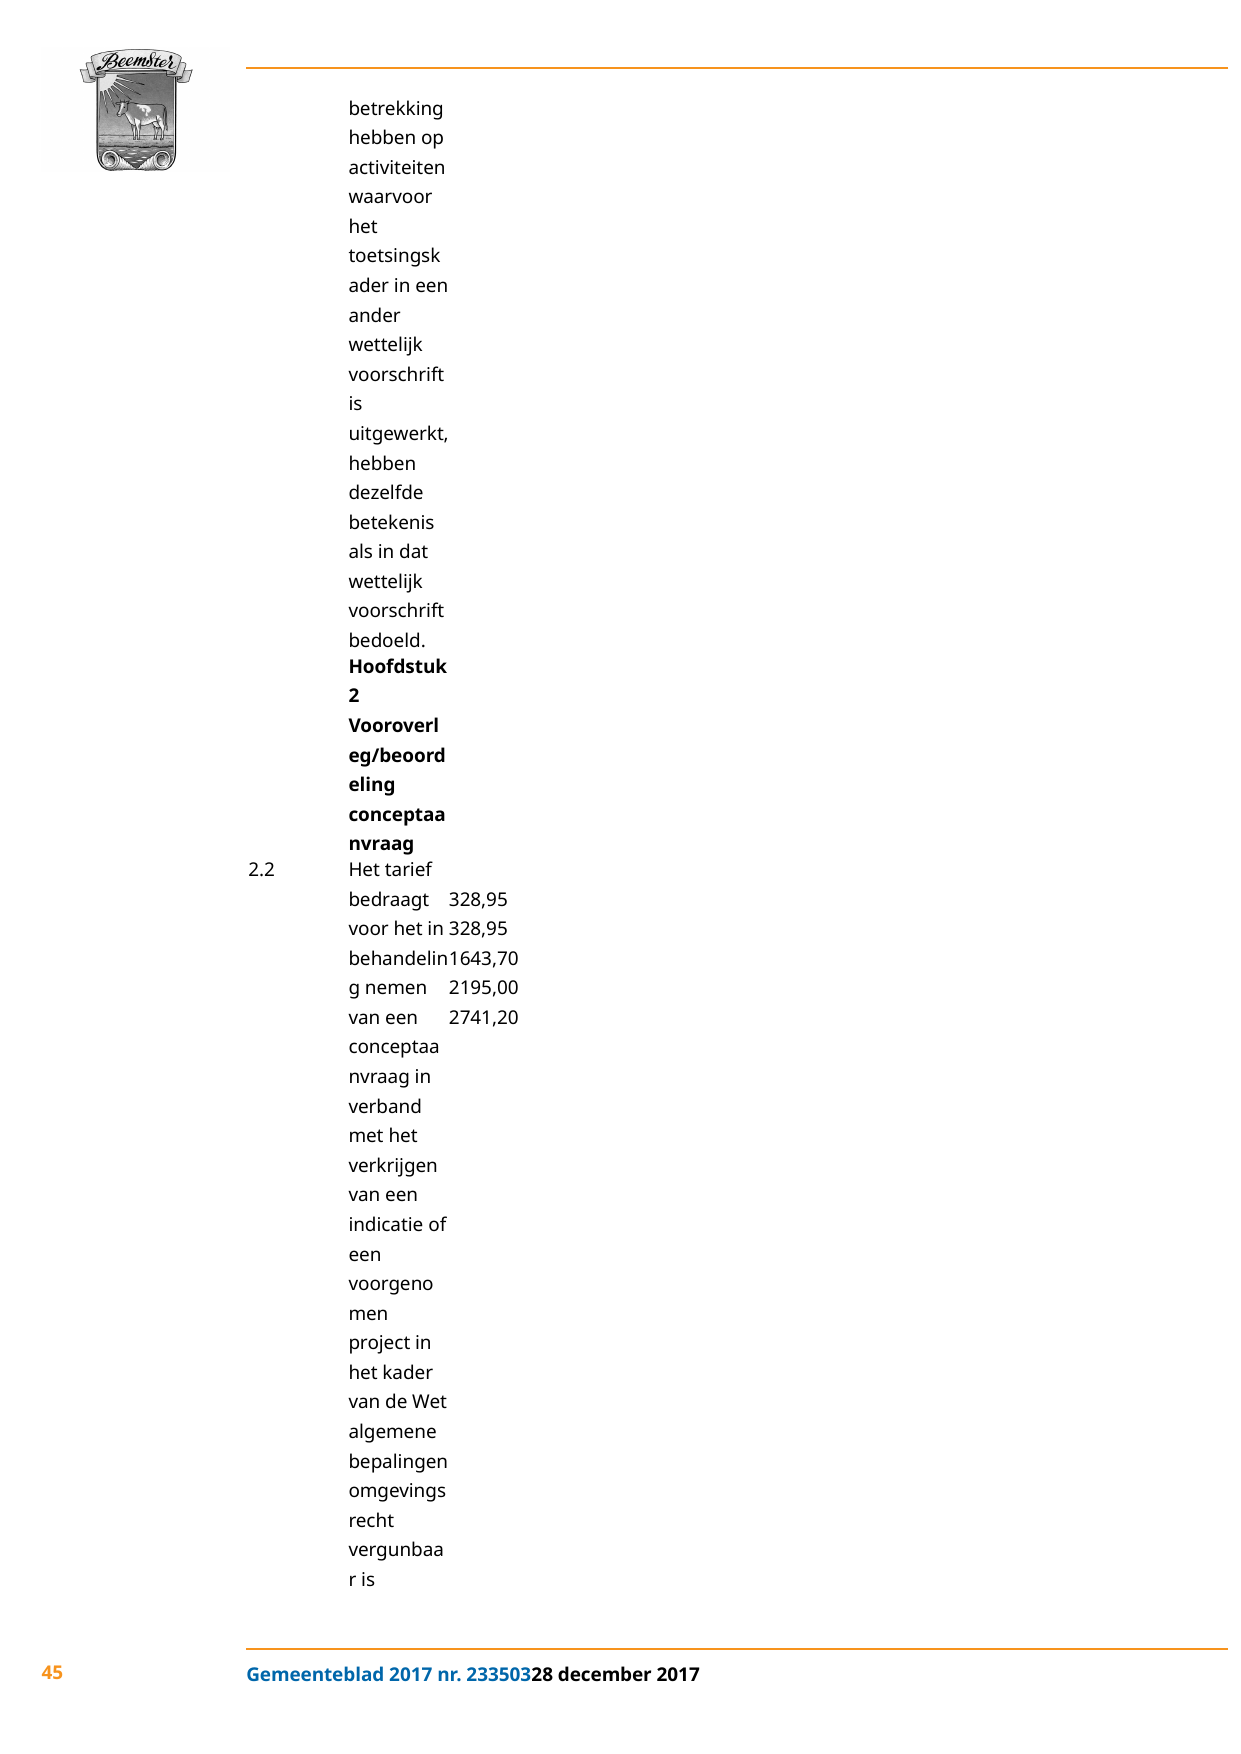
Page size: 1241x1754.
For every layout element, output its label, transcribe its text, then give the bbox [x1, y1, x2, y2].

table_cell Hoofdstuk 2 Vooroverleg/beoordeling conceptaanvraag [348, 653, 449, 856]
table_cell Het tarief bedraagt voor het in behandeling nemen van een conceptaanvraag in verband met het verkrijgen van een indicatie of een voorgenomen project in het kader van de Wet algemene bepalingen omgevingsrecht vergunbaar is [348, 856, 449, 1592]
table_cell [449, 653, 549, 856]
picture [41, 47, 231, 172]
table_cell [248, 95, 348, 653]
table_cell [248, 653, 348, 856]
table_cell 328,95 328,95 1643,70 2195,00 2741,20 [449, 856, 549, 1592]
table_cell 2.2 [248, 856, 348, 1592]
table_cell betrekking hebben op activiteiten waarvoor het toetsingskader in een ander wettelijk voorschrift is uitgewerkt, hebben dezelfde betekenis als in dat wettelijk voorschrift bedoeld. [348, 95, 449, 653]
table_cell [449, 95, 549, 653]
